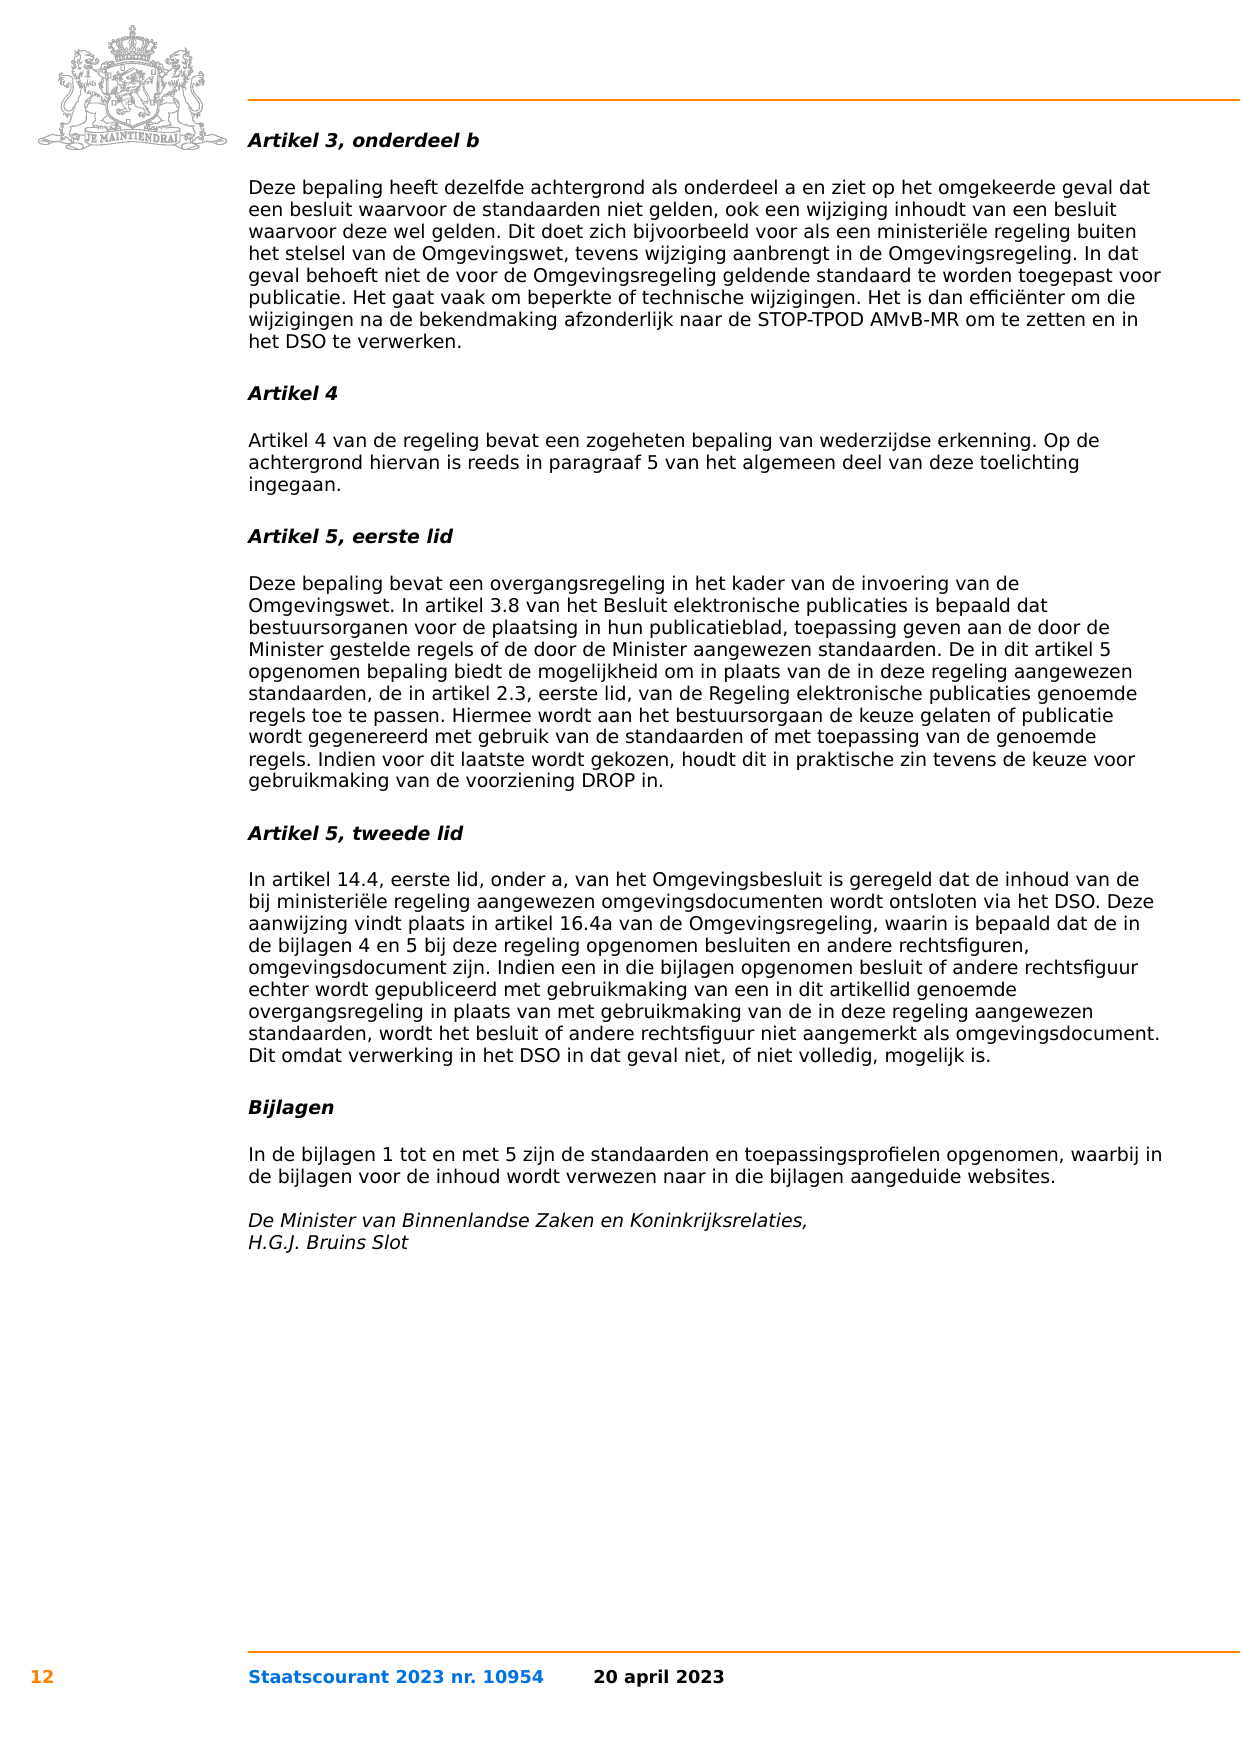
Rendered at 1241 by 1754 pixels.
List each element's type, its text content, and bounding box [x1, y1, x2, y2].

text Deze bepaling heeft dezelfde achtergrond als onderdeel a en ziet op het omgekeerde geval dat een besluit waarvoor de standaarden niet gelden, ook een wijziging inhoudt van een besluit waarvoor deze wel gelden. Dit doet zich bijvoorbeeld voor als een ministeriële regeling buiten het stelsel van de Omgevingswet, tevens wijziging aanbrengt in de Omgevingsregeling. In dat geval behoeft niet de voor de Omgevingsregeling geldende standaard te worden toegepast voor publicatie. Het gaat vaak om beperkte of technische wijzigingen. Het is dan efficiënter om die wijzigingen na de bekendmaking afzonderlijk naar de STOP-TPOD AMvB-MR om te zetten en in het DSO te verwerken. [248, 177, 1163, 353]
subtitle Bijlagen [248, 1097, 1163, 1119]
subtitle Artikel 3, onderdeel b [248, 130, 1163, 152]
picture [38, 25, 227, 150]
text De Minister van Binnenlandse Zaken en Koninkrijksrelaties, H.G.J. Bruins Slot [248, 1210, 1163, 1254]
text In de bijlagen 1 tot en met 5 zijn de standaarden en toepassingsprofielen opgenomen, waarbij in de bijlagen voor de inhoud wordt verwezen naar in die bijlagen aangeduide websites. [248, 1144, 1163, 1188]
text Deze bepaling bevat een overgangsregeling in het kader van de invoering van de Omgevingswet. In artikel 3.8 van het Besluit elektronische publicaties is bepaald dat bestuursorganen voor de plaatsing in hun publicatieblad, toepassing geven aan de door de Minister gestelde regels of de door de Minister aangewezen standaarden. De in dit artikel 5 opgenomen bepaling biedt de mogelijkheid om in plaats van de in deze regeling aangewezen standaarden, de in artikel 2.3, eerste lid, van de Regeling elektronische publicaties genoemde regels toe te passen. Hiermee wordt aan het bestuursorgaan de keuze gelaten of publicatie wordt gegenereerd met gebruik van de standaarden of met toepassing van de genoemde regels. Indien voor dit laatste wordt gekozen, houdt dit in praktische zin tevens de keuze voor gebruikmaking van de voorziening DROP in. [248, 573, 1163, 792]
subtitle Artikel 5, tweede lid [248, 822, 1163, 844]
subtitle Artikel 4 [248, 383, 1163, 405]
text Artikel 4 van de regeling bevat een zogeheten bepaling van wederzijdse erkenning. Op de achtergrond hiervan is reeds in paragraaf 5 van het algemeen deel van deze toelichting ingegaan. [248, 430, 1163, 496]
text In artikel 14.4, eerste lid, onder a, van het Omgevingsbesluit is geregeld dat de inhoud van de bij ministeriële regeling aangewezen omgevingsdocumenten wordt ontsloten via het DSO. Deze aanwijzing vindt plaats in artikel 16.4a van de Omgevingsregeling, waarin is bepaald dat de in de bijlagen 4 en 5 bij deze regeling opgenomen besluiten en andere rechtsfiguren, omgevingsdocument zijn. Indien een in die bijlagen opgenomen besluit of andere rechtsfiguur echter wordt gepubliceerd met gebruikmaking van een in dit artikellid genoemde overgangsregeling in plaats van met gebruikmaking van de in deze regeling aangewezen standaarden, wordt het besluit of andere rechtsfiguur niet aangemerkt als omgevingsdocument. Dit omdat verwerking in het DSO in dat geval niet, of niet volledig, mogelijk is. [248, 869, 1163, 1067]
subtitle Artikel 5, eerste lid [248, 526, 1163, 548]
